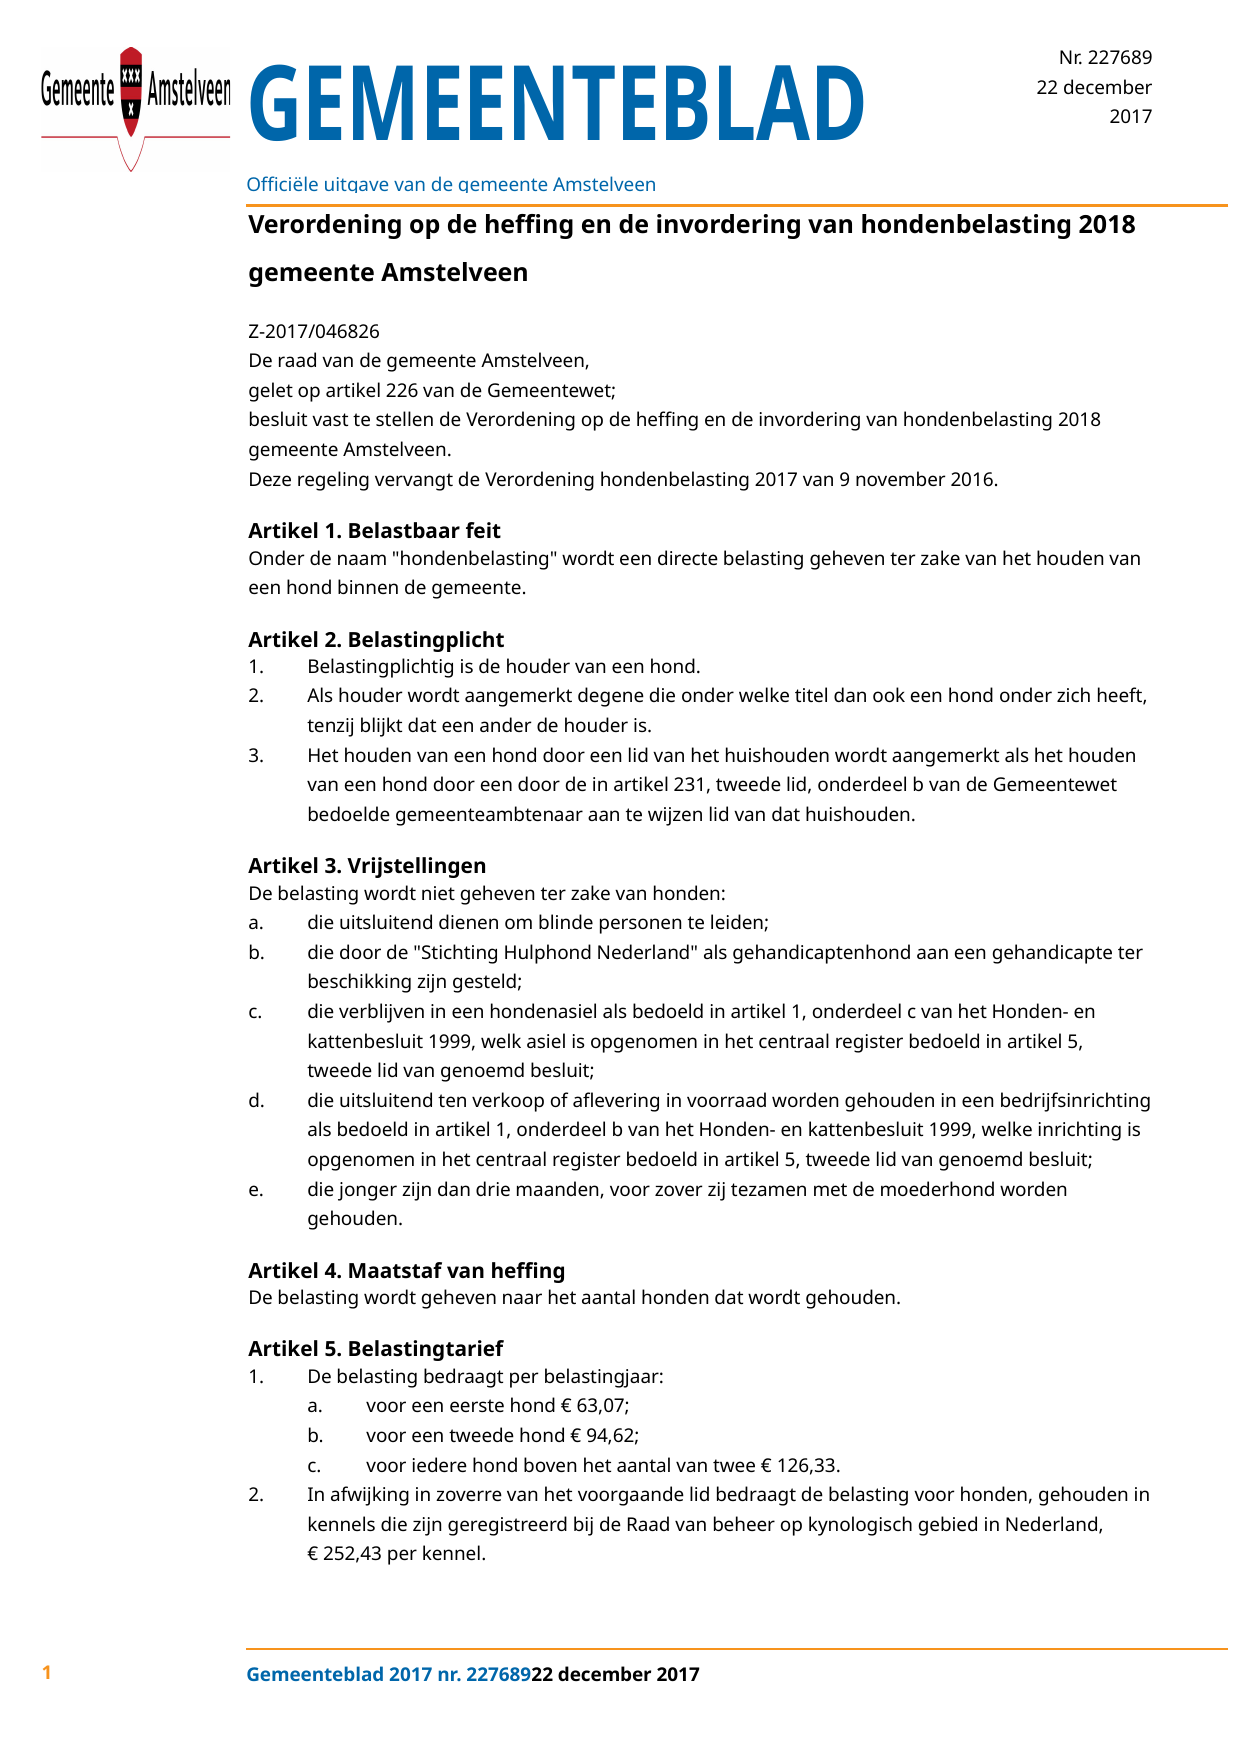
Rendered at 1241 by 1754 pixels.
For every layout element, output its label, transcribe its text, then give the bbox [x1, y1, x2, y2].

list die uitsluitend dienen om blinde personen te leiden; [248, 909, 1152, 935]
picture [41, 47, 231, 172]
text Artikel 4. Maatstaf van heffing [248, 1256, 1152, 1284]
text Onder de naam "hondenbelasting" wordt een directe belasting geheven ter zake van het houden van een hond binnen de gemeente. [248, 545, 1152, 600]
text Verordening op de heffing en de invordering van hondenbelasting 2018 gemeente Amstelveen [248, 207, 1152, 288]
list De belasting bedraagt per belastingjaar: [248, 1363, 1152, 1389]
text Artikel 5. Belastingtarief [248, 1334, 1152, 1363]
list Het houden van een hond door een lid van het huishouden wordt aangemerkt als het houden van een hond door een door de in artikel 231, tweede lid, onderdeel b van de Gemeentewet bedoelde gemeenteambtenaar aan te wijzen lid van dat huishouden. [248, 742, 1152, 827]
text Deze regeling vervangt de Verordening hondenbelasting 2017 van 9 november 2016. [248, 466, 1152, 492]
text De belasting wordt niet geheven ter zake van honden: [248, 880, 1152, 906]
list In afwijking in zoverre van het voorgaande lid bedraagt de belasting voor honden, gehouden in kennels die zijn geregistreerd bij de Raad van beheer op kynologisch gebied in Nederland, € 252,43 per kennel. [248, 1481, 1152, 1566]
list voor een eerste hond € 63,07; [307, 1393, 1152, 1418]
list die verblijven in een hondenasiel als bedoeld in artikel 1, onderdeel c van het Honden- en kattenbesluit 1999, welk asiel is opgenomen in het centraal register bedoeld in artikel 5, tweede lid van genoemd besluit; [248, 998, 1152, 1083]
text besluit vast te stellen de Verordening op de heffing en de invordering van hondenbelasting 2018 gemeente Amstelveen. [248, 407, 1152, 462]
list die uitsluitend ten verkoop of aflevering in voorraad worden gehouden in een bedrijfsinrichting als bedoeld in artikel 1, onderdeel b van het Honden- en kattenbesluit 1999, welke inrichting is opgenomen in het centraal register bedoeld in artikel 5, tweede lid van genoemd besluit; [248, 1087, 1152, 1172]
list die door de "Stichting Hulphond Nederland" als gehandicaptenhond aan een gehandicapte ter beschikking zijn gesteld; [248, 939, 1152, 994]
list Belastingplichtig is de houder van een hond. [248, 653, 1152, 679]
text gelet op artikel 226 van de Gemeentewet; [248, 377, 1152, 403]
list voor een tweede hond € 94,62; [307, 1422, 1152, 1448]
text Artikel 3. Vrijstellingen [248, 851, 1152, 880]
text Z-2017/046826 [248, 318, 1152, 344]
list voor iedere hond boven het aantal van twee € 126,33. [307, 1452, 1152, 1477]
text Artikel 2. Belastingplicht [248, 625, 1152, 653]
list die jonger zijn dan drie maanden, voor zover zij tezamen met de moederhond worden gehouden. [248, 1176, 1152, 1231]
text De raad van de gemeente Amstelveen, [248, 347, 1152, 373]
list Als houder wordt aangemerkt degene die onder welke titel dan ook een hond onder zich heeft, tenzij blijkt dat een ander de houder is. [248, 683, 1152, 738]
text De belasting wordt geheven naar het aantal honden dat wordt gehouden. [248, 1284, 1152, 1310]
text Artikel 1. Belastbaar feit [248, 516, 1152, 545]
